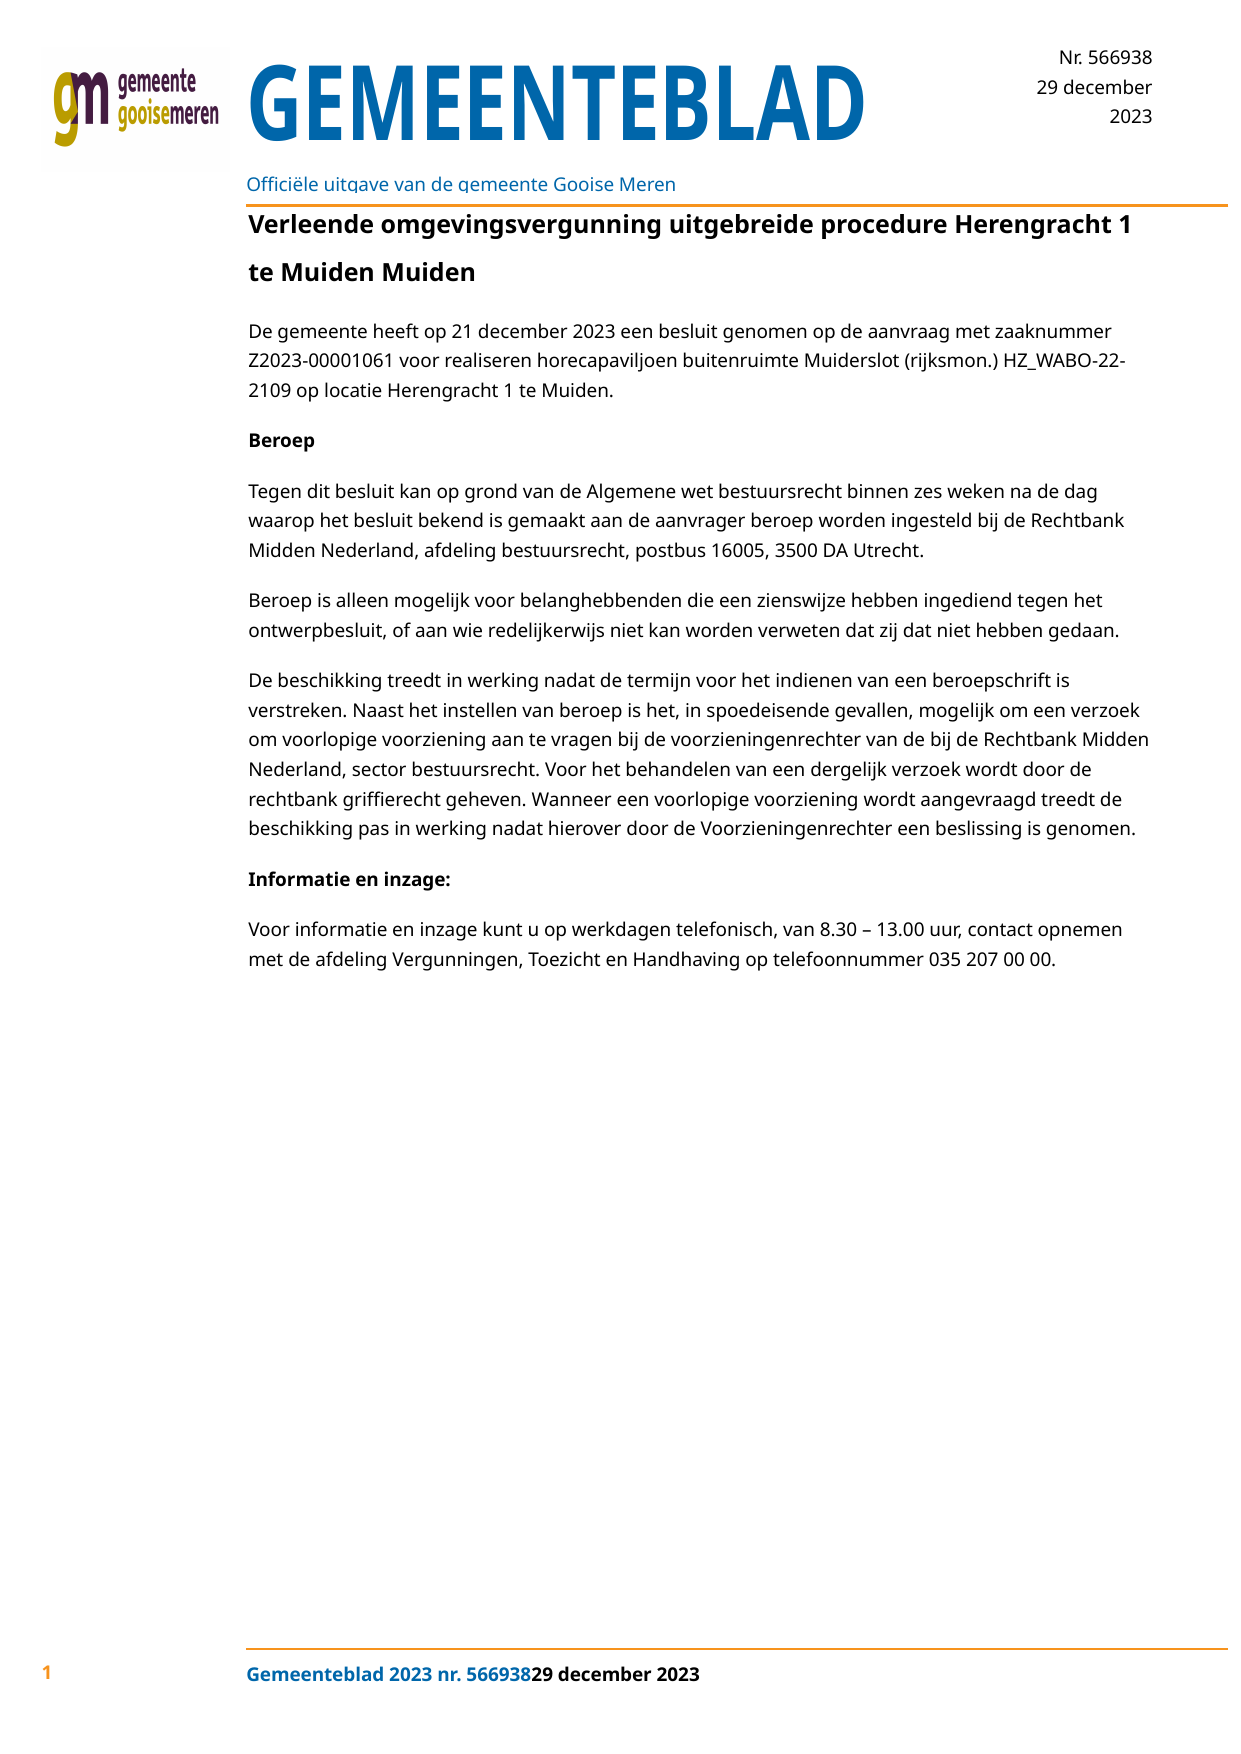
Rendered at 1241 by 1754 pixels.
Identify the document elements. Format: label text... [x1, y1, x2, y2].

text De beschikking treedt in werking nadat de termijn voor het indienen van een beroepschrift is verstreken. Naast het instellen van beroep is het, in spoedeisende gevallen, mogelijk om een verzoek om voorlopige voorziening aan te vragen bij de voorzieningenrechter van de bij de Rechtbank Midden Nederland, sector bestuursrecht. Voor het behandelen van een dergelijk verzoek wordt door de rechtbank griffierecht geheven. Wanneer een voorlopige voorziening wordt aangevraagd treedt de beschikking pas in werking nadat hierover door de Voorzieningenrechter een beslissing is genomen. [248, 667, 1152, 841]
text Verleende omgevingsvergunning uitgebreide procedure Herengracht 1 te Muiden Muiden [248, 207, 1152, 288]
text De gemeente heeft op 21 december 2023 een besluit genomen op de aanvraag met zaaknummer Z2023-00001061 voor realiseren horecapaviljoen buitenruimte Muiderslot (rijksmon.) HZ_WABO-22-2109 op locatie Herengracht 1 te Muiden. [248, 318, 1152, 403]
text Beroep [248, 427, 1152, 453]
text Tegen dit besluit kan op grond van de Algemene wet bestuursrecht binnen zes weken na de dag waarop het besluit bekend is gemaakt aan de aanvrager beroep worden ingesteld bij de Rechtbank Midden Nederland, afdeling bestuursrecht, postbus 16005, 3500 DA Utrecht. [248, 478, 1152, 563]
text Beroep is alleen mogelijk voor belanghebbenden die een zienswijze hebben ingediend tegen het ontwerpbesluit, of aan wie redelijkerwijs niet kan worden verweten dat zij dat niet hebben gedaan. [248, 587, 1152, 643]
picture [41, 47, 231, 172]
text Voor informatie en inzage kunt u op werkdagen telefonisch, van 8.30 – 13.00 uur, contact opnemen met de afdeling Vergunningen, Toezicht en Handhaving op telefoonnummer 035 207 00 00. [248, 916, 1152, 972]
text Informatie en inzage: [248, 866, 1152, 892]
